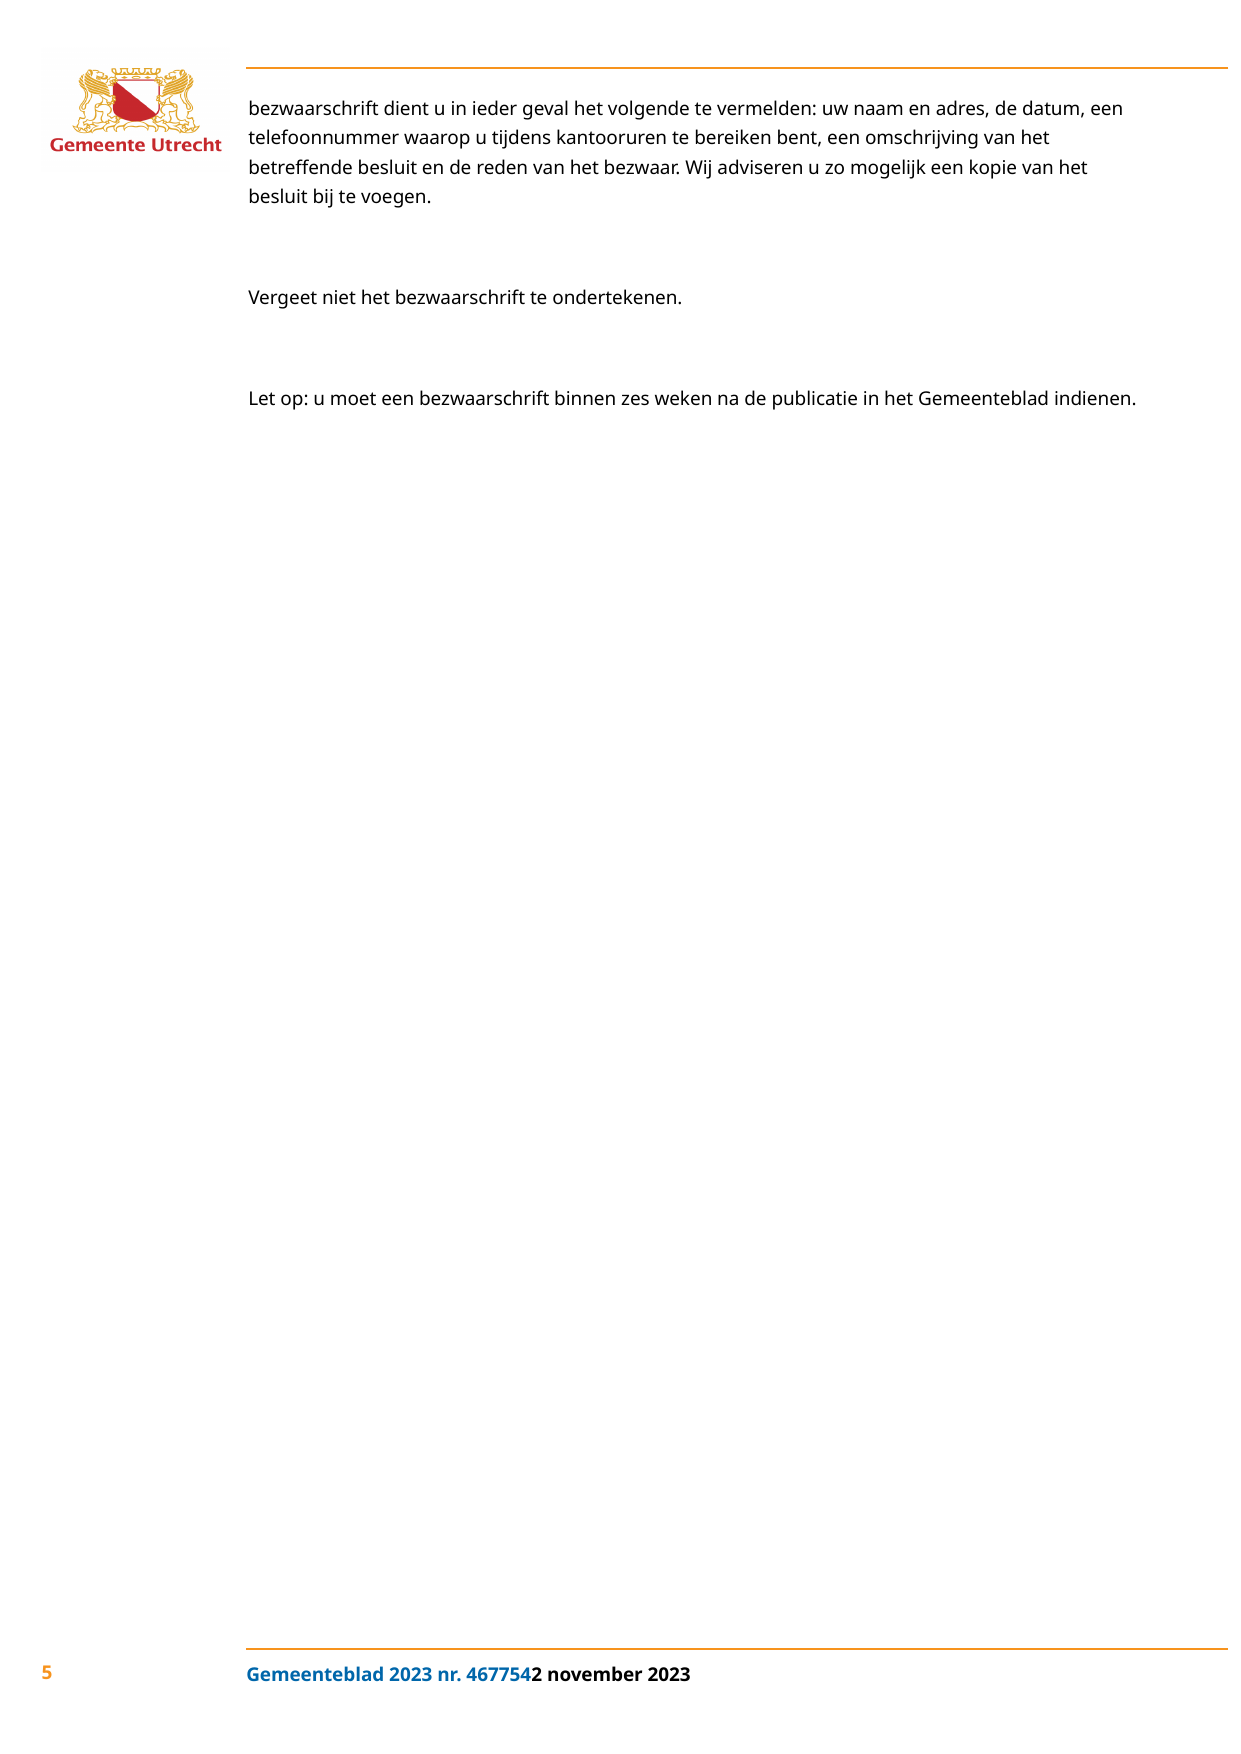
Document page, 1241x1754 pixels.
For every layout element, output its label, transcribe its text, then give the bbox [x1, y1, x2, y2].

text Let op: u moet een bezwaarschrift binnen zes weken na de publicatie in het Gemeenteblad indienen. [248, 385, 1152, 411]
text bezwaarschrift dient u in ieder geval het volgende te vermelden: uw naam en adres, de datum, een telefoonnummer waarop u tijdens kantooruren te bereiken bent, een omschrijving van het betreffende besluit en de reden van het bezwaar. Wij adviseren u zo mogelijk een kopie van het besluit bij te voegen. [248, 95, 1152, 209]
picture [41, 47, 231, 172]
text Vergeet niet het bezwaarschrift te ondertekenen. [248, 284, 1152, 310]
